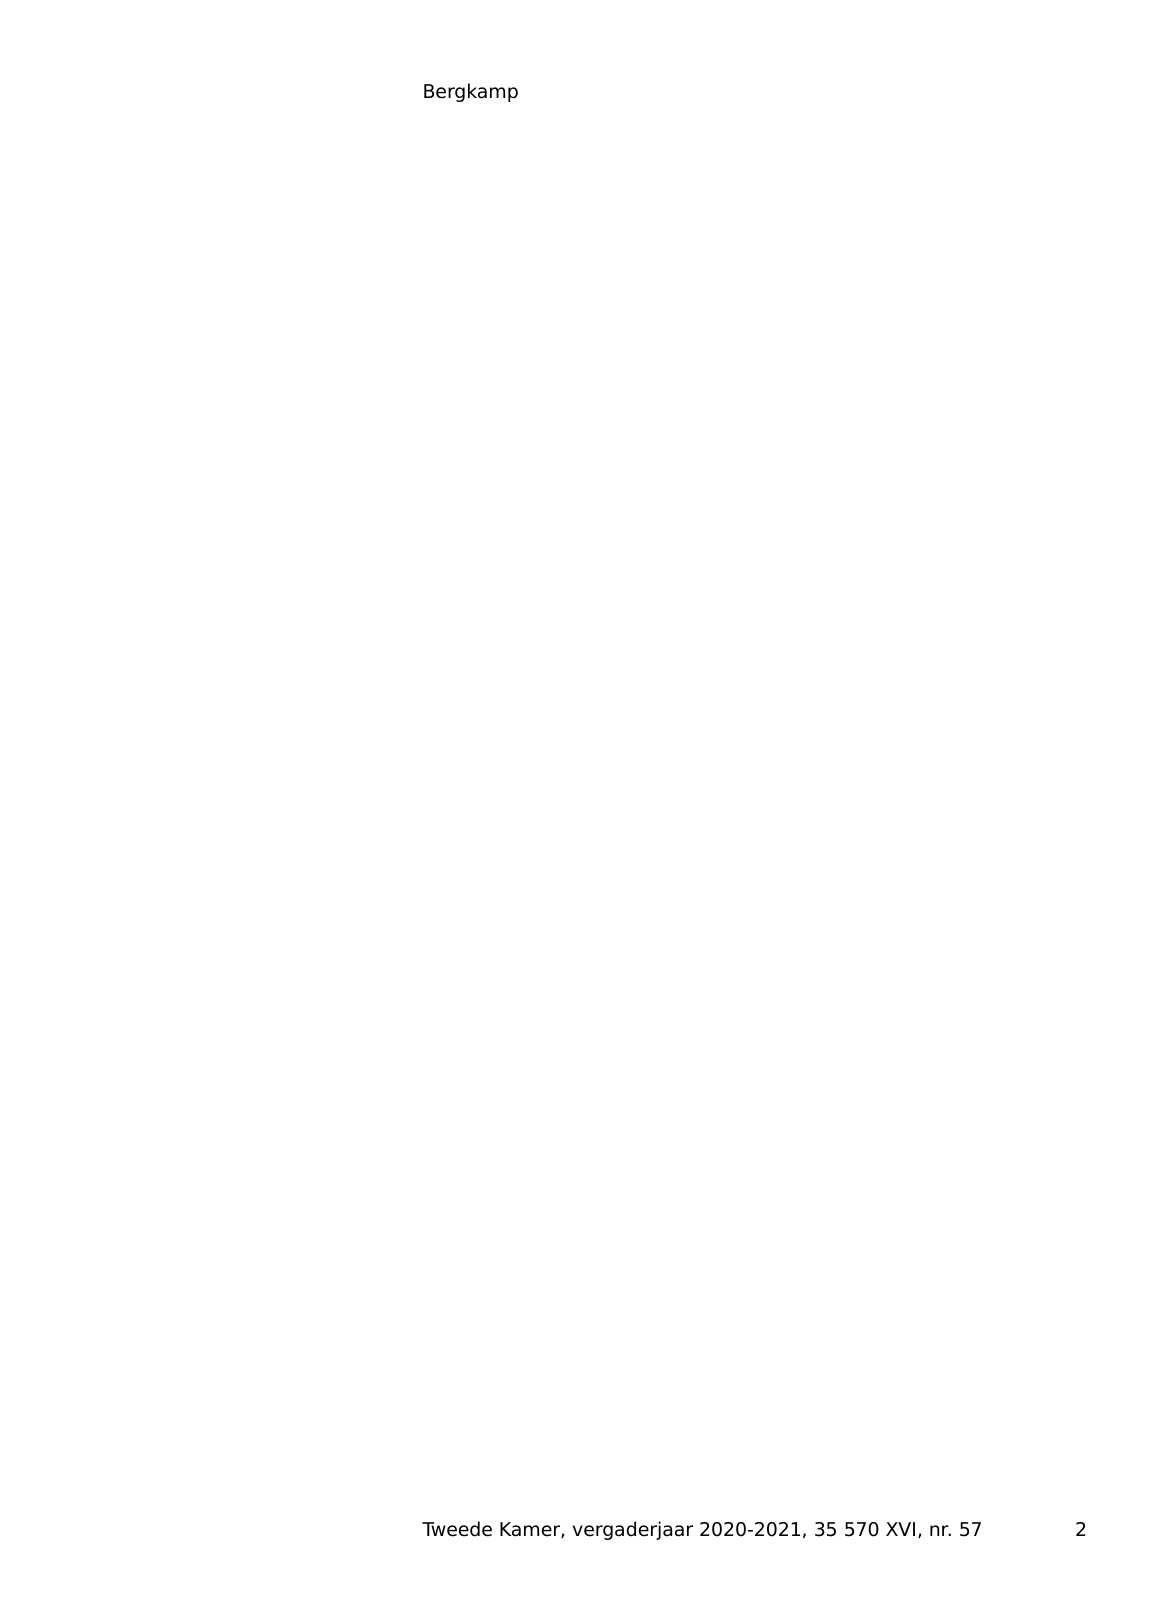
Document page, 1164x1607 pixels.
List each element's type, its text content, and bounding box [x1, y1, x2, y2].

text Bergkamp [422, 59, 1087, 103]
